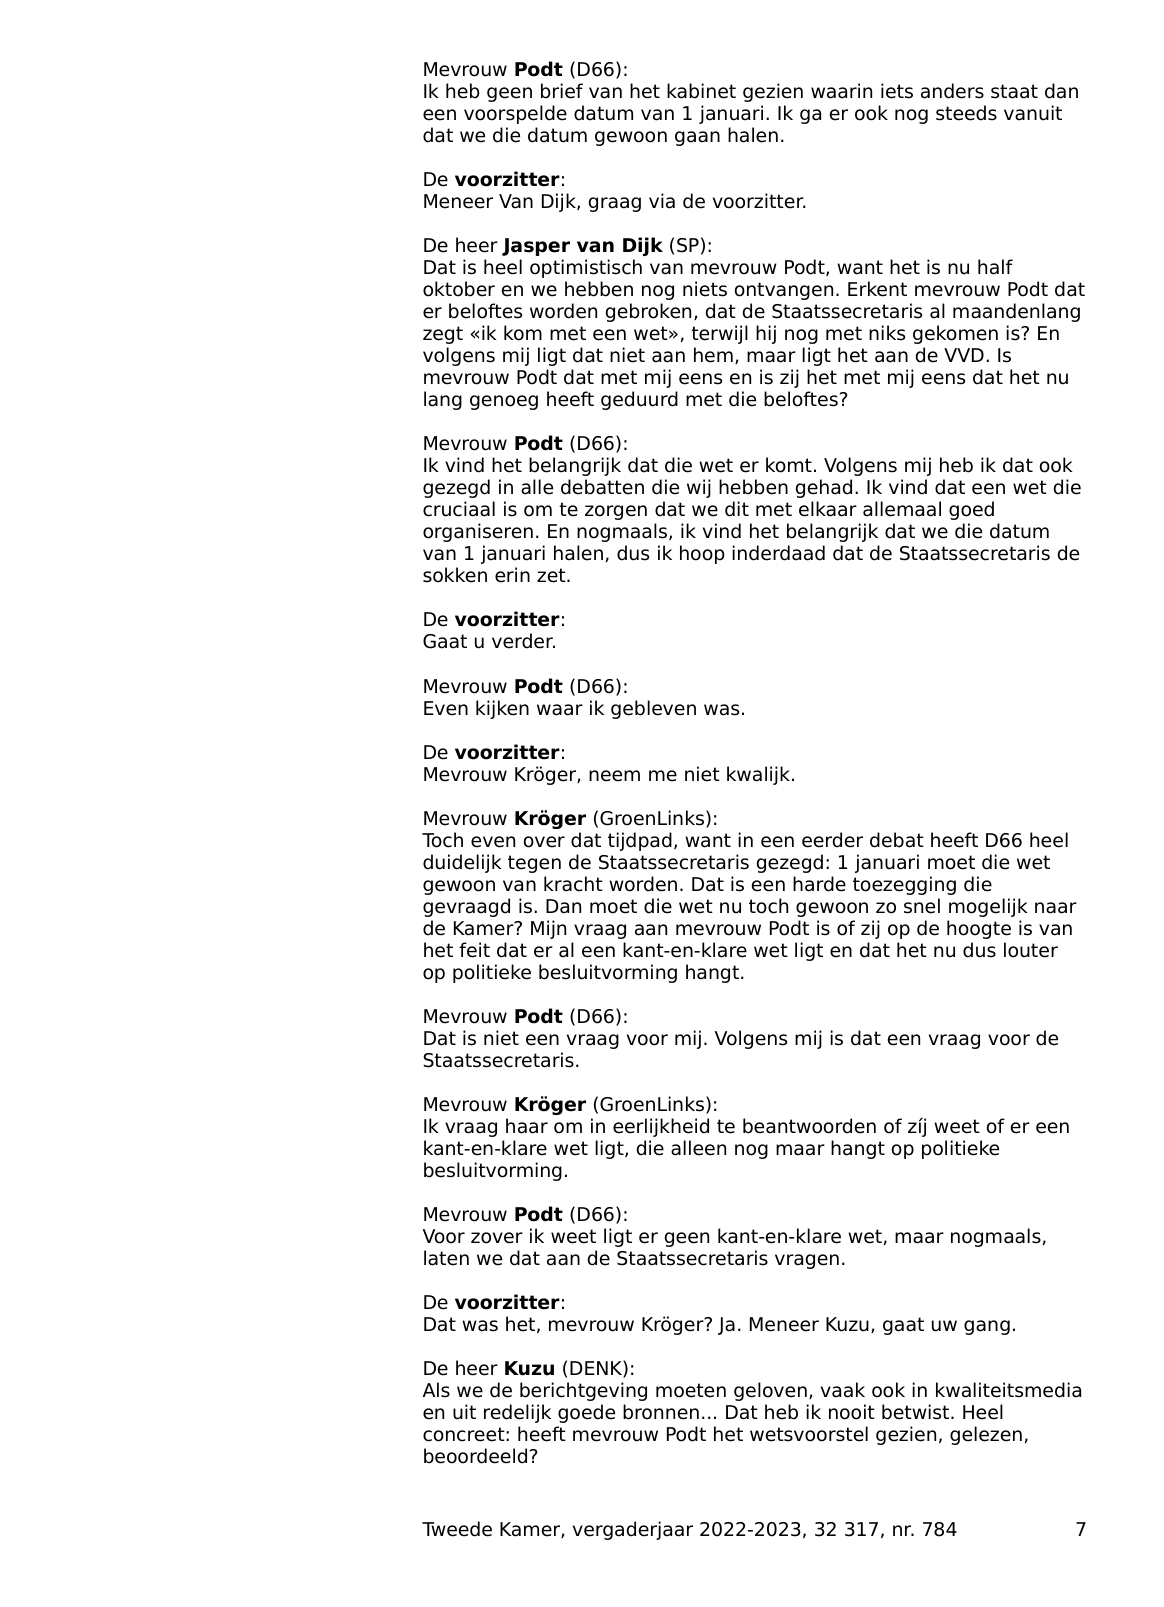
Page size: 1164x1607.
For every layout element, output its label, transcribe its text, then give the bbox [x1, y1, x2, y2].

text De voorzitter: [422, 609, 1087, 631]
text Gaat u verder. [422, 631, 1087, 653]
text Mevrouw Kröger, neem me niet kwalijk. [422, 764, 1087, 786]
text Toch even over dat tijdpad, want in een eerder debat heeft D66 heel duidelijk tegen de Staatssecretaris gezegd: 1 januari moet die wet gewoon van kracht worden. Dat is een harde toezegging die gevraagd is. Dan moet die wet nu toch gewoon zo snel mogelijk naar de Kamer? Mijn vraag aan mevrouw Podt is of zij op de hoogte is van het feit dat er al een kant-en-klare wet ligt en dat het nu dus louter op politieke besluitvorming hangt. [422, 830, 1087, 984]
text Even kijken waar ik gebleven was. [422, 697, 1087, 719]
text Mevrouw Podt (D66): [422, 433, 1087, 455]
text Dat is heel optimistisch van mevrouw Podt, want het is nu half oktober en we hebben nog niets ontvangen. Erkent mevrouw Podt dat er beloftes worden gebroken, dat de Staatssecretaris al maandenlang zegt «ik kom met een wet», terwijl hij nog met niks gekomen is? En volgens mij ligt dat niet aan hem, maar ligt het aan de VVD. Is mevrouw Podt dat met mij eens en is zij het met mij eens dat het nu lang genoeg heeft geduurd met die beloftes? [422, 257, 1087, 411]
text De voorzitter: [422, 169, 1087, 191]
text Voor zover ik weet ligt er geen kant-en-klare wet, maar nogmaals, laten we dat aan de Staatssecretaris vragen. [422, 1226, 1087, 1270]
text Mevrouw Podt (D66): [422, 676, 1087, 697]
text Mevrouw Kröger (GroenLinks): [422, 808, 1087, 830]
text Meneer Van Dijk, graag via de voorzitter. [422, 191, 1087, 213]
text Mevrouw Podt (D66): [422, 59, 1087, 81]
text De heer Jasper van Dijk (SP): [422, 235, 1087, 257]
text Dat was het, mevrouw Kröger? Ja. Meneer Kuzu, gaat uw gang. [422, 1314, 1087, 1336]
text De voorzitter: [422, 742, 1087, 764]
text De voorzitter: [422, 1292, 1087, 1314]
text Ik vind het belangrijk dat die wet er komt. Volgens mij heb ik dat ook gezegd in alle debatten die wij hebben gehad. Ik vind dat een wet die cruciaal is om te zorgen dat we dit met elkaar allemaal goed organiseren. En nogmaals, ik vind het belangrijk dat we die datum van 1 januari halen, dus ik hoop inderdaad dat de Staatssecretaris de sokken erin zet. [422, 455, 1087, 587]
text Mevrouw Podt (D66): [422, 1006, 1087, 1028]
text Dat is niet een vraag voor mij. Volgens mij is dat een vraag voor de Staatssecretaris. [422, 1028, 1087, 1072]
text Ik heb geen brief van het kabinet gezien waarin iets anders staat dan een voorspelde datum van 1 januari. Ik ga er ook nog steeds vanuit dat we die datum gewoon gaan halen. [422, 81, 1087, 147]
text Mevrouw Kröger (GroenLinks): [422, 1094, 1087, 1116]
text De heer Kuzu (DENK): [422, 1358, 1087, 1380]
text Mevrouw Podt (D66): [422, 1204, 1087, 1226]
text Ik vraag haar om in eerlijkheid te beantwoorden of zíj weet of er een kant-en-klare wet ligt, die alleen nog maar hangt op politieke besluitvorming. [422, 1116, 1087, 1182]
text Als we de berichtgeving moeten geloven, vaak ook in kwaliteitsmedia en uit redelijk goede bronnen... Dat heb ik nooit betwist. Heel concreet: heeft mevrouw Podt het wetsvoorstel gezien, gelezen, beoordeeld? [422, 1380, 1087, 1468]
